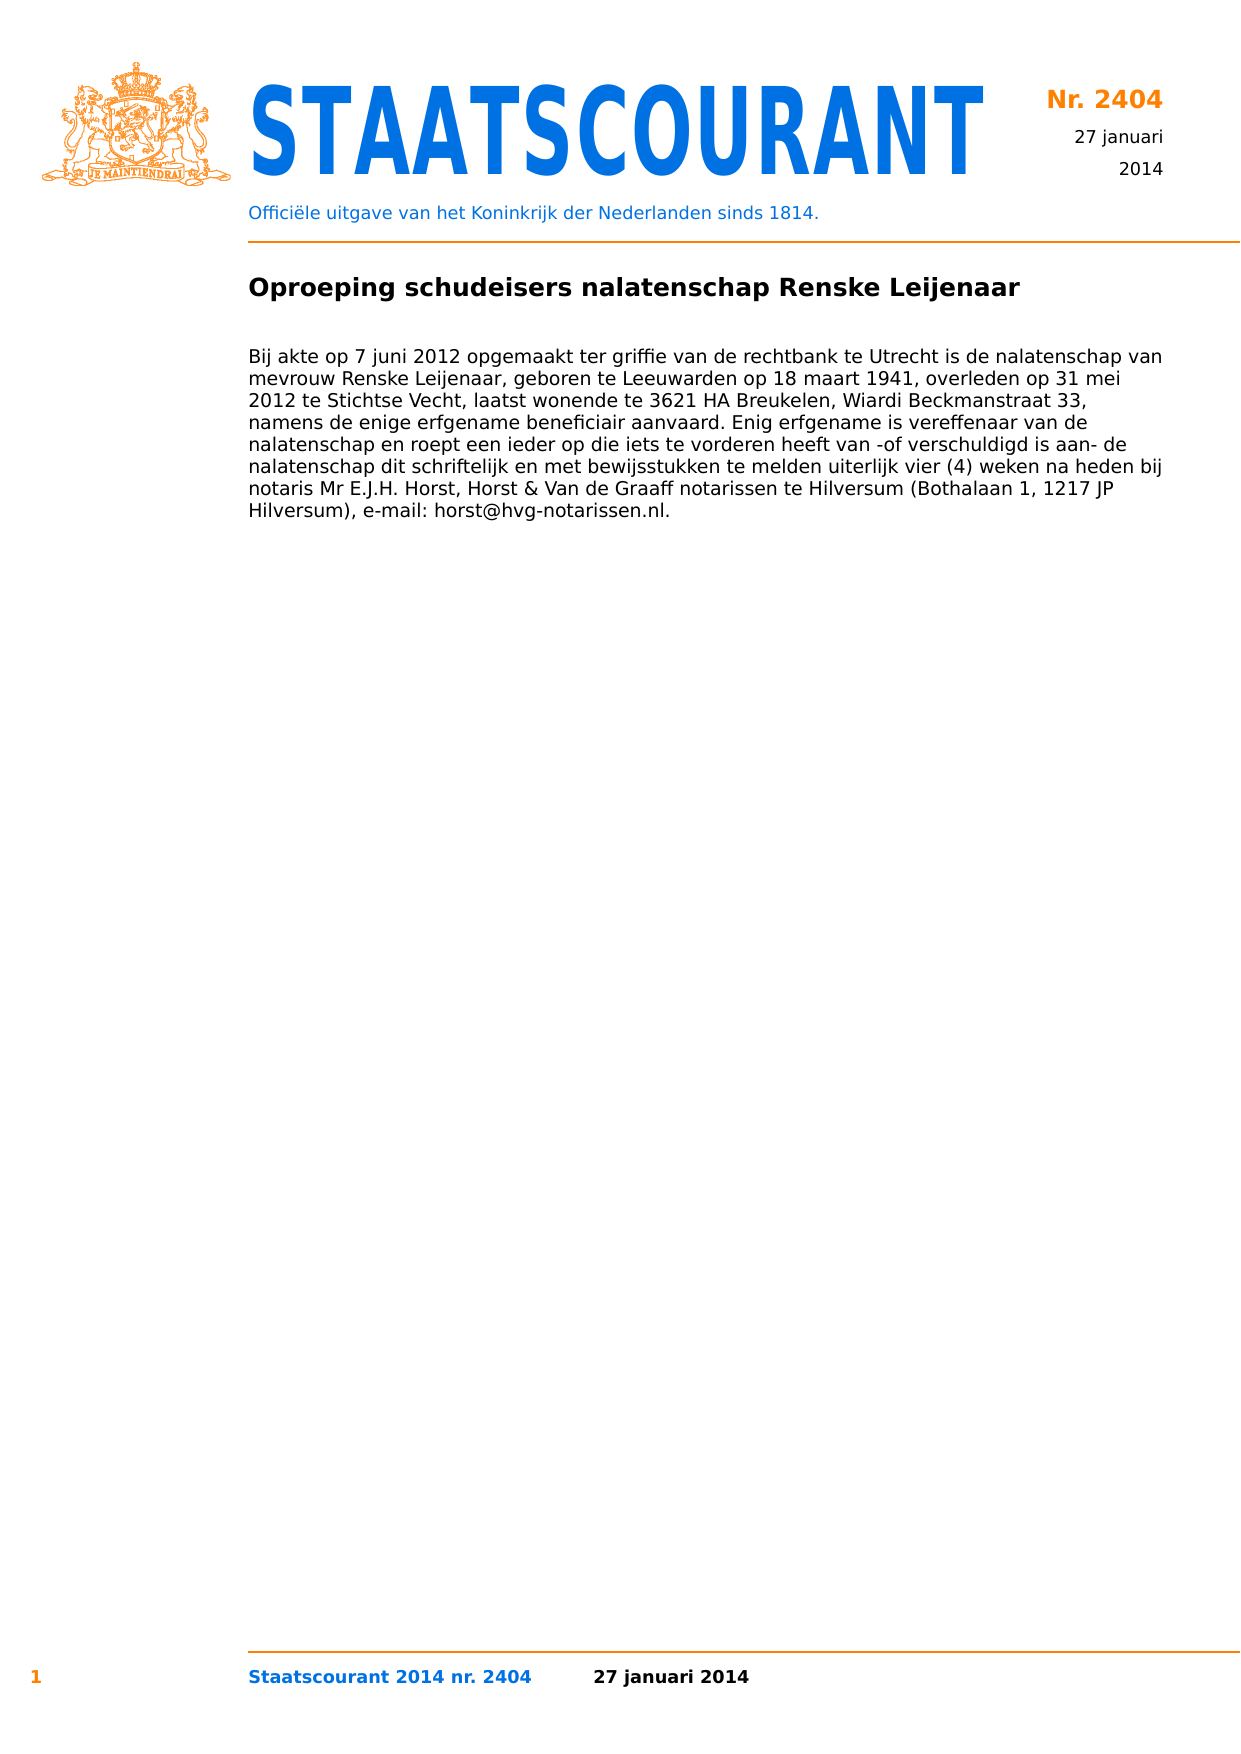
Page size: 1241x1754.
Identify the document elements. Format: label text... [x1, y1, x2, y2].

text Bij akte op 7 juni 2012 opgemaakt ter griffie van de rechtbank te Utrecht is de nalatenschap van mevrouw Renske Leijenaar, geboren te Leeuwarden op 18 maart 1941, overleden op 31 mei 2012 te Stichtse Vecht, laatst wonende te 3621 HA Breukelen, Wiardi Beckmanstraat 33, namens de enige erfgename beneficiair aanvaard. Enig erfgename is vereffenaar van de nalatenschap en roept een ieder op die iets te vorderen heeft van -of verschuldigd is aan- de nalatenschap dit schriftelijk en met bewijsstukken te melden uiterlijk vier (4) weken na heden bij notaris Mr E.J.H. Horst, Horst & Van de Graaff notarissen te Hilversum (Bothalaan 1, 1217 JP Hilversum), e-mail: horst@hvg-notarissen.nl. [248, 346, 1163, 522]
table_header Nr. 2404 [998, 62, 1240, 121]
table_header STAATSCOURANT [248, 62, 998, 203]
table_cell Officiële uitgave van het Koninkrijk der Nederlanden sinds 1814. [248, 203, 1240, 241]
picture [41, 62, 231, 186]
table_cell 27 januari [998, 121, 1240, 153]
table_cell 2014 [998, 153, 1240, 203]
subtitle Oproeping schudeisers nalatenschap Renske Leijenaar [248, 273, 1163, 302]
table_header [25, 62, 248, 241]
